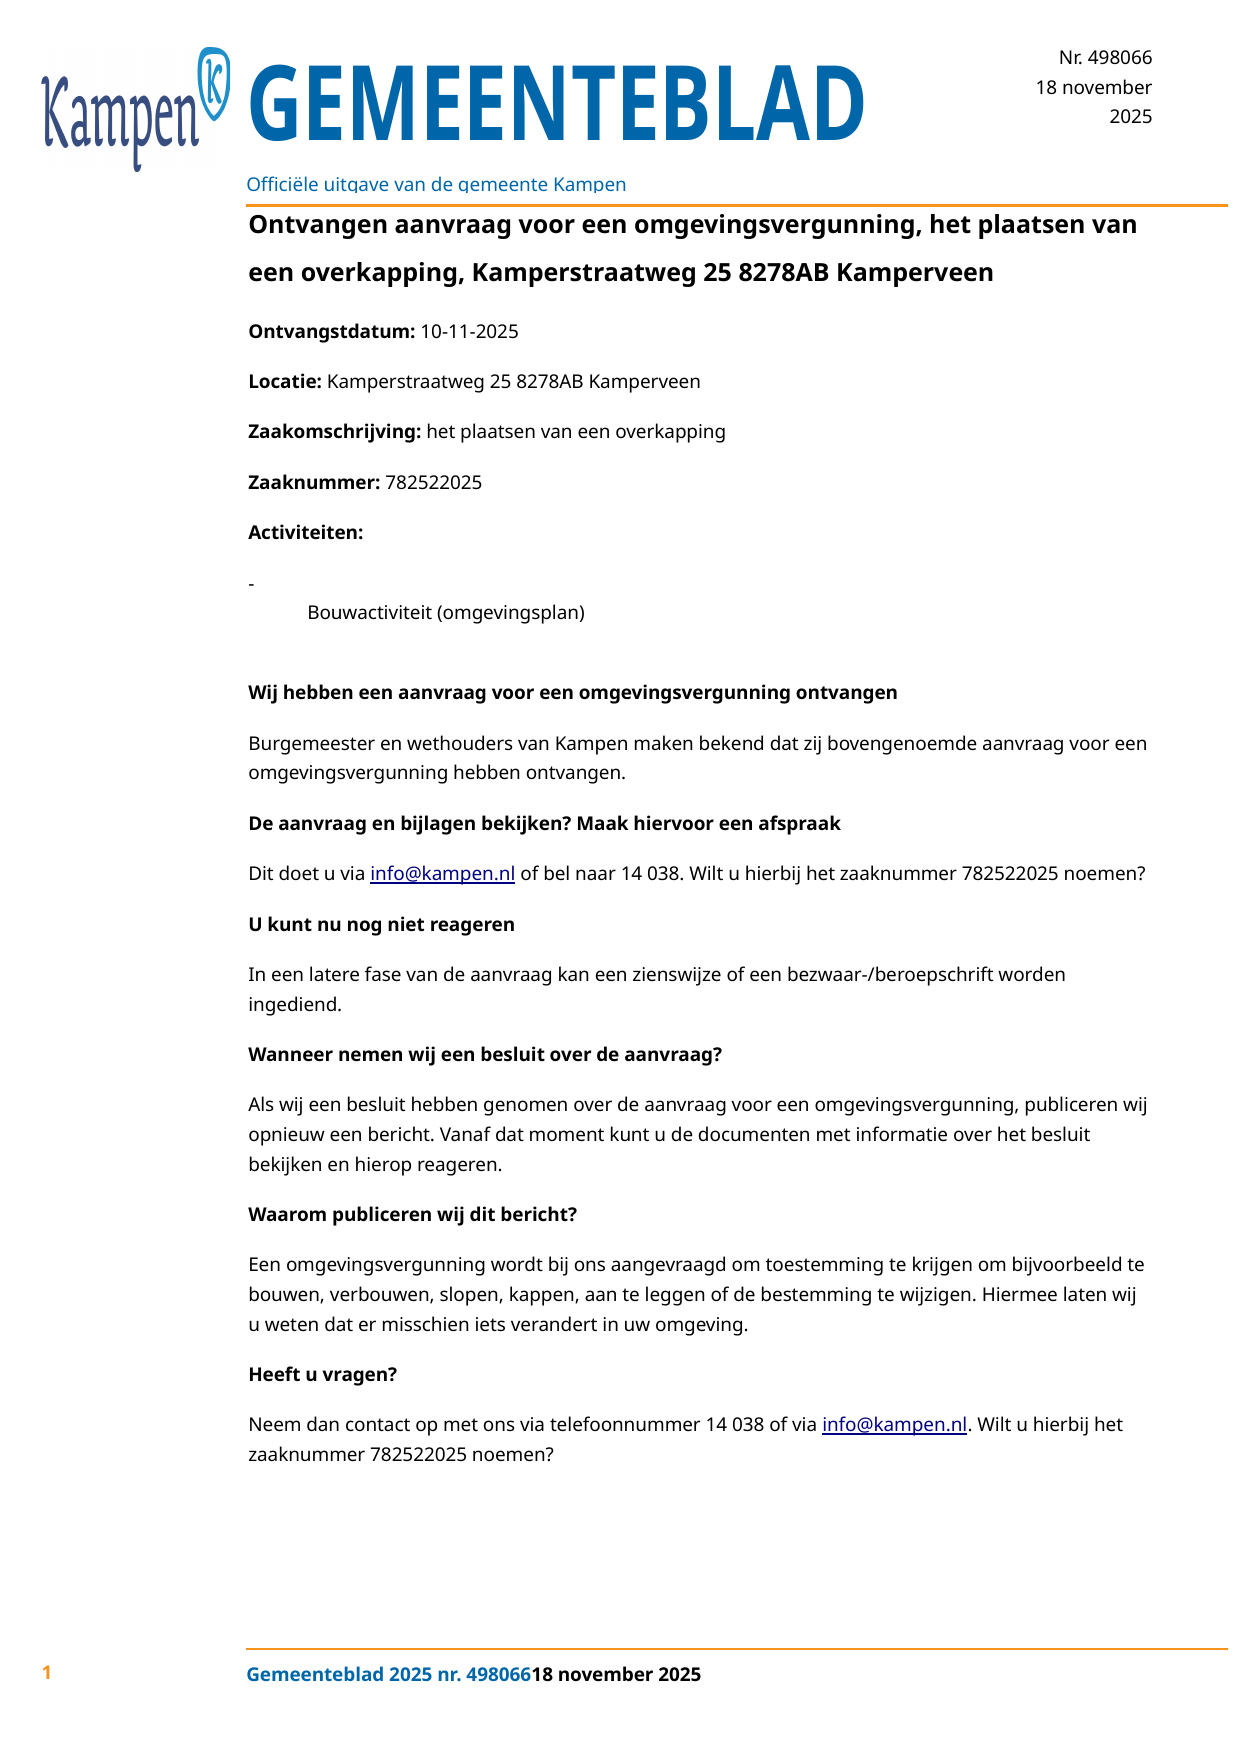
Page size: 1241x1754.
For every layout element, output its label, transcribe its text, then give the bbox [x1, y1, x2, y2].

picture [41, 47, 231, 172]
text Als wij een besluit hebben genomen over de aanvraag voor een omgevingsvergunning, publiceren wij opnieuw een bericht. Vanaf dat moment kunt u de documenten met informatie over het besluit bekijken en hierop reageren. [248, 1092, 1152, 1177]
text Een omgevingsvergunning wordt bij ons aangevraagd om toestemming te krijgen om bijvoorbeeld te bouwen, verbouwen, slopen, kappen, aan te leggen of de bestemming te wijzigen. Hiermee laten wij u weten dat er misschien iets verandert in uw omgeving. [248, 1252, 1152, 1337]
text Ontvangstdatum: 10-11-2025 [248, 318, 1152, 344]
text Activiteiten: [248, 519, 1152, 545]
text Locatie: Kamperstraatweg 25 8278AB Kamperveen [248, 368, 1152, 394]
text Heeft u vragen? [248, 1361, 1152, 1387]
text Zaaknummer: 782522025 [248, 469, 1152, 495]
text Wij hebben een aanvraag voor een omgevingsvergunning ontvangen [248, 679, 1152, 705]
text Neem dan contact op met ons via telefoonnummer 14 038 of via info@kampen.nl. Wilt u hierbij het zaaknummer 782522025 noemen? [248, 1412, 1152, 1467]
text Zaakomschrijving: het plaatsen van een overkapping [248, 419, 1152, 444]
text Dit doet u via info@kampen.nl of bel naar 14 038. Wilt u hierbij het zaaknummer 782522025 noemen? [248, 860, 1152, 886]
text Ontvangen aanvraag voor een omgevingsvergunning, het plaatsen van een overkapping, Kamperstraatweg 25 8278AB Kamperveen [248, 207, 1152, 288]
text U kunt nu nog niet reageren [248, 911, 1152, 937]
text De aanvraag en bijlagen bekijken? Maak hiervoor een afspraak [248, 810, 1152, 836]
text In een latere fase van de aanvraag kan een zienswijze of een bezwaar-/beroepschrift worden ingediend. [248, 961, 1152, 1017]
text Burgemeester en wethouders van Kampen maken bekend dat zij bovengenoemde aanvraag voor een omgevingsvergunning hebben ontvangen. [248, 730, 1152, 785]
list Bouwactiviteit (omgevingsplan) [248, 599, 1152, 625]
text Waarom publiceren wij dit bericht? [248, 1201, 1152, 1227]
text Wanneer nemen wij een besluit over de aanvraag? [248, 1041, 1152, 1067]
